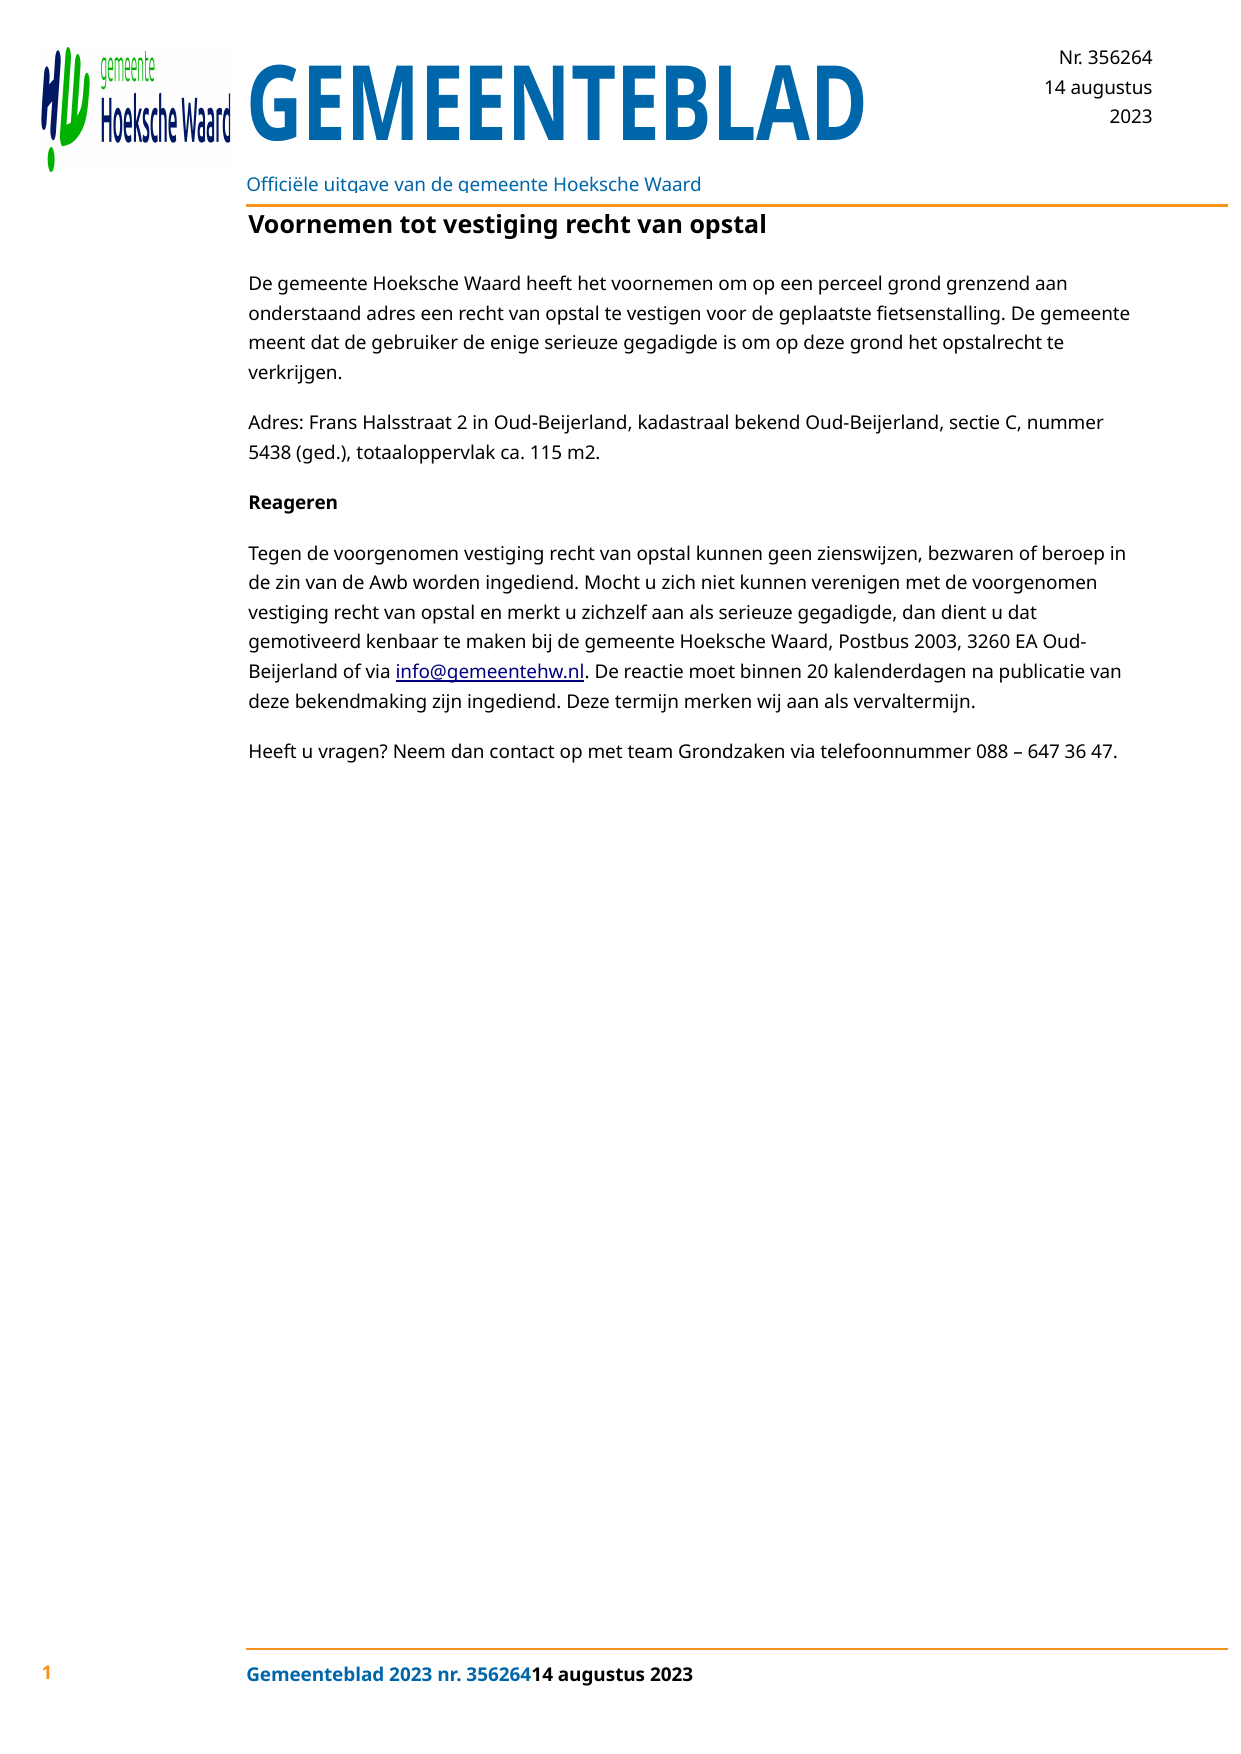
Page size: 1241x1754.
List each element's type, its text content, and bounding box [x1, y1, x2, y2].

text Tegen de voorgenomen vestiging recht van opstal kunnen geen zienswijzen, bezwaren of beroep in de zin van de Awb worden ingediend. Mocht u zich niet kunnen verenigen met de voorgenomen vestiging recht van opstal en merkt u zichzelf aan als serieuze gegadigde, dan dient u dat gemotiveerd kenbaar te maken bij de gemeente Hoeksche Waard, Postbus 2003, 3260 EA Oud-Beijerland of via info@gemeentehw.nl. De reactie moet binnen 20 kalenderdagen na publicatie van deze bekendmaking zijn ingediend. Deze termijn merken wij aan als vervaltermijn. [248, 540, 1152, 713]
text Heeft u vragen? Neem dan contact op met team Grondzaken via telefoonnummer 088 – 647 36 47. [248, 738, 1152, 764]
text Reageren [248, 489, 1152, 515]
picture [41, 47, 231, 172]
text De gemeente Hoeksche Waard heeft het voornemen om op een perceel grond grenzend aan onderstaand adres een recht van opstal te vestigen voor de geplaatste fietsenstalling. De gemeente meent dat de gebruiker de enige serieuze gegadigde is om op deze grond het opstalrecht te verkrijgen. [248, 270, 1152, 385]
text Voornemen tot vestiging recht van opstal [248, 207, 1152, 241]
text Adres: Frans Halsstraat 2 in Oud-Beijerland, kadastraal bekend Oud-Beijerland, sectie C, nummer 5438 (ged.), totaaloppervlak ca. 115 m2. [248, 409, 1152, 465]
